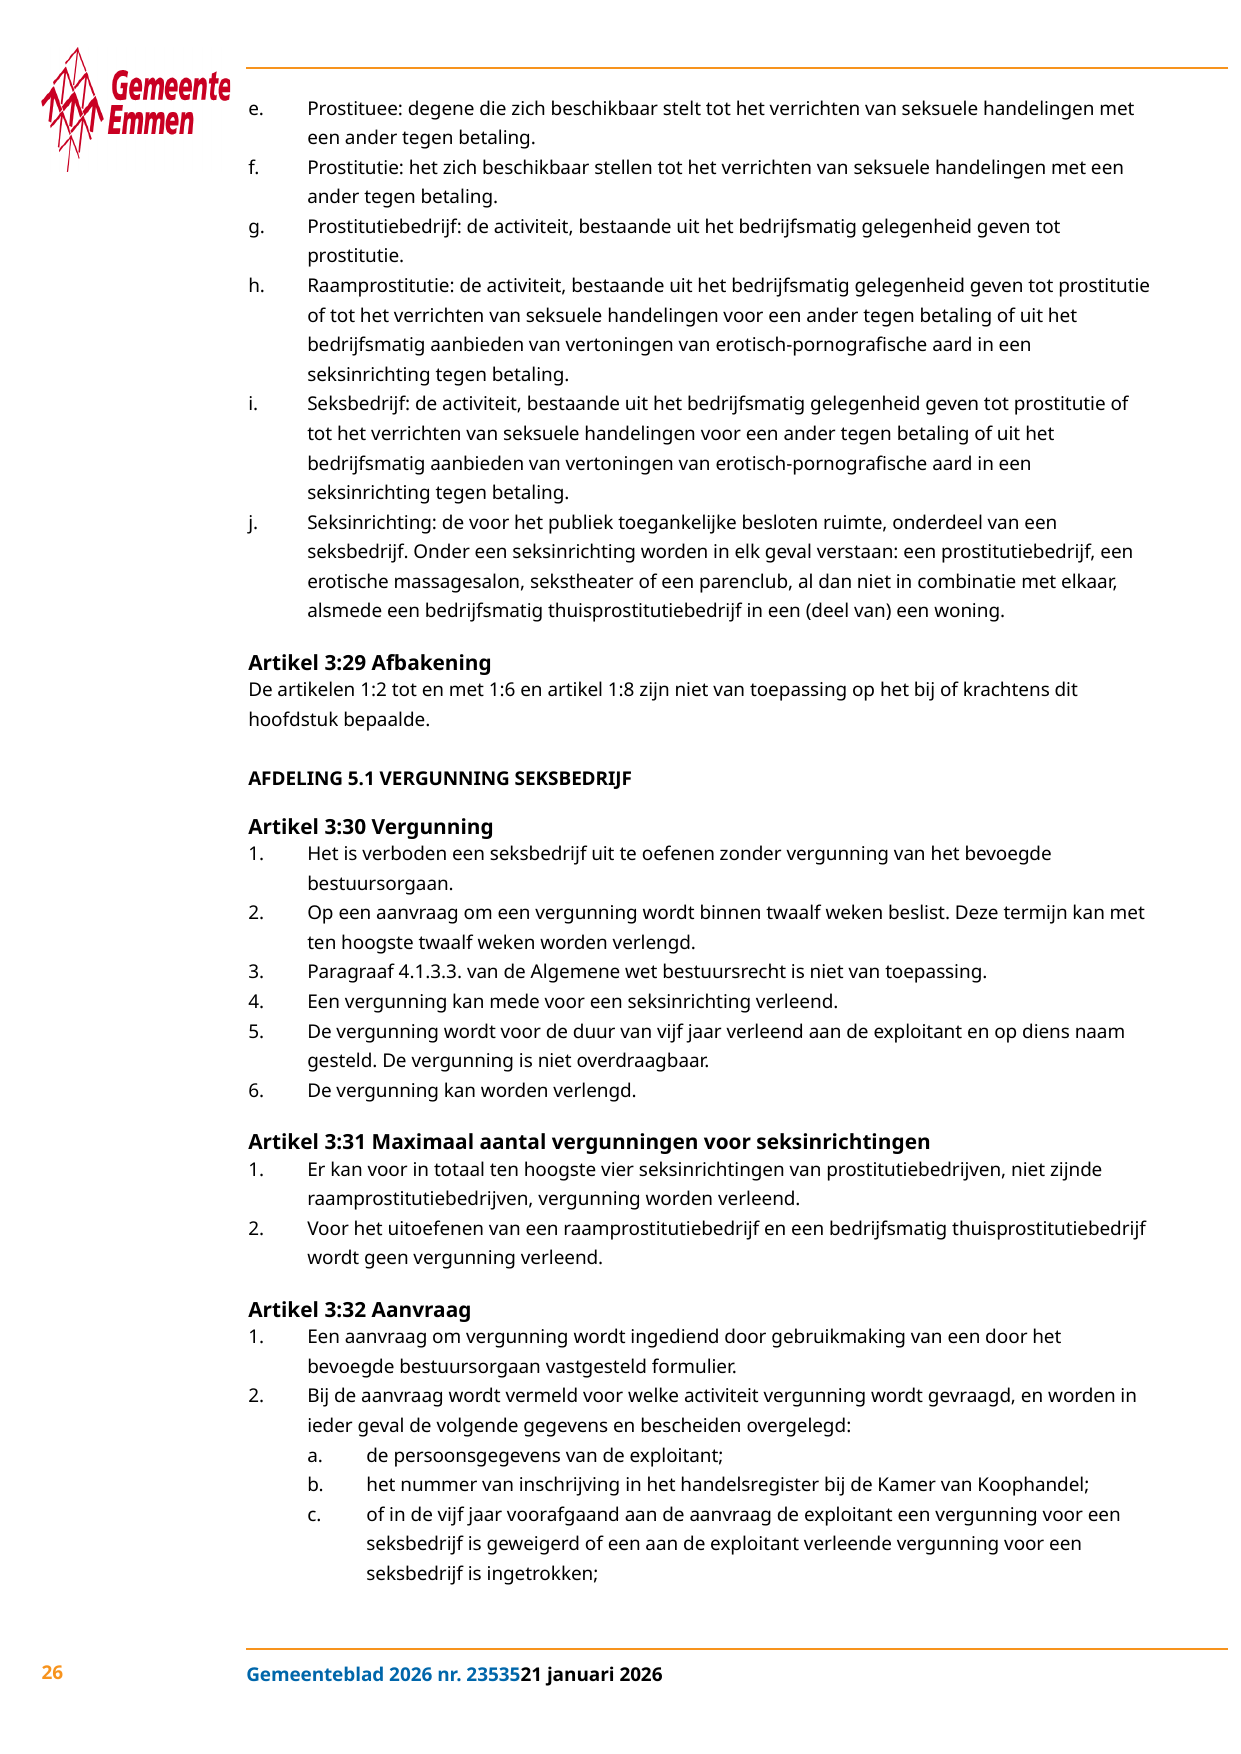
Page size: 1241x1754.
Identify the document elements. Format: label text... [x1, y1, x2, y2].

list Het is verboden een seksbedrijf uit te oefenen zonder vergunning van het bevoegde bestuursorgaan. [248, 840, 1152, 896]
text Artikel 3:29 Afbakening [248, 648, 1152, 677]
list Prostitutie: het zich beschikbaar stellen tot het verrichten van seksuele handelingen met een ander tegen betaling. [248, 154, 1152, 209]
list Paragraaf 4.1.3.3. van de Algemene wet bestuursrecht is niet van toepassing. [248, 959, 1152, 984]
picture [41, 47, 231, 172]
list Prostitutiebedrijf: de activiteit, bestaande uit het bedrijfsmatig gelegenheid geven tot prostitutie. [248, 213, 1152, 268]
list Raamprostitutie: de activiteit, bestaande uit het bedrijfsmatig gelegenheid geven tot prostitutie of tot het verrichten van seksuele handelingen voor een ander tegen betaling of uit het bedrijfsmatig aanbieden van vertoningen van erotisch-pornografische aard in een seksinrichting tegen betaling. [248, 272, 1152, 387]
list Een aanvraag om vergunning wordt ingediend door gebruikmaking van een door het bevoegde bestuursorgaan vastgesteld formulier. [248, 1323, 1152, 1379]
text Artikel 3:32 Aanvraag [248, 1295, 1152, 1323]
text Artikel 3:30 Vergunning [248, 812, 1152, 840]
text AFDELING 5.1 VERGUNNING SEKSBEDRIJF [248, 765, 1152, 791]
text De artikelen 1:2 tot en met 1:6 en artikel 1:8 zijn niet van toepassing op het bij of krachtens dit hoofdstuk bepaalde. [248, 677, 1152, 732]
list Seksinrichting: de voor het publiek toegankelijke besloten ruimte, onderdeel van een seksbedrijf. Onder een seksinrichting worden in elk geval verstaan: een prostitutiebedrijf, een erotische massagesalon, sekstheater of een parenclub, al dan niet in combinatie met elkaar, alsmede een bedrijfsmatig thuisprostitutiebedrijf in een (deel van) een woning. [248, 509, 1152, 623]
list Een vergunning kan mede voor een seksinrichting verleend. [248, 988, 1152, 1014]
list Voor het uitoefenen van een raamprostitutiebedrijf en een bedrijfsmatig thuisprostitutiebedrijf wordt geen vergunning verleend. [248, 1215, 1152, 1270]
list het nummer van inschrijving in het handelsregister bij de Kamer van Koophandel; [307, 1471, 1152, 1497]
list Prostituee: degene die zich beschikbaar stelt tot het verrichten van seksuele handelingen met een ander tegen betaling. [248, 95, 1152, 150]
list Op een aanvraag om een vergunning wordt binnen twaalf weken beslist. Deze termijn kan met ten hoogste twaalf weken worden verlengd. [248, 899, 1152, 955]
list De vergunning kan worden verlengd. [248, 1077, 1152, 1103]
text Artikel 3:31 Maximaal aantal vergunningen voor seksinrichtingen [248, 1127, 1152, 1156]
list Seksbedrijf: de activiteit, bestaande uit het bedrijfsmatig gelegenheid geven tot prostitutie of tot het verrichten van seksuele handelingen voor een ander tegen betaling of uit het bedrijfsmatig aanbieden van vertoningen van erotisch-pornografische aard in een seksinrichting tegen betaling. [248, 391, 1152, 505]
list Er kan voor in totaal ten hoogste vier seksinrichtingen van prostitutiebedrijven, niet zijnde raamprostitutiebedrijven, vergunning worden verleend. [248, 1156, 1152, 1211]
list De vergunning wordt voor de duur van vijf jaar verleend aan de exploitant en op diens naam gesteld. De vergunning is niet overdraagbaar. [248, 1018, 1152, 1073]
list de persoonsgegevens van de exploitant; [307, 1442, 1152, 1467]
list Bij de aanvraag wordt vermeld voor welke activiteit vergunning wordt gevraagd, en worden in ieder geval de volgende gegevens en bescheiden overgelegd: [248, 1383, 1152, 1438]
list of in de vijf jaar voorafgaand aan de aanvraag de exploitant een vergunning voor een seksbedrijf is geweigerd of een aan de exploitant verleende vergunning voor een seksbedrijf is ingetrokken; [307, 1501, 1152, 1586]
